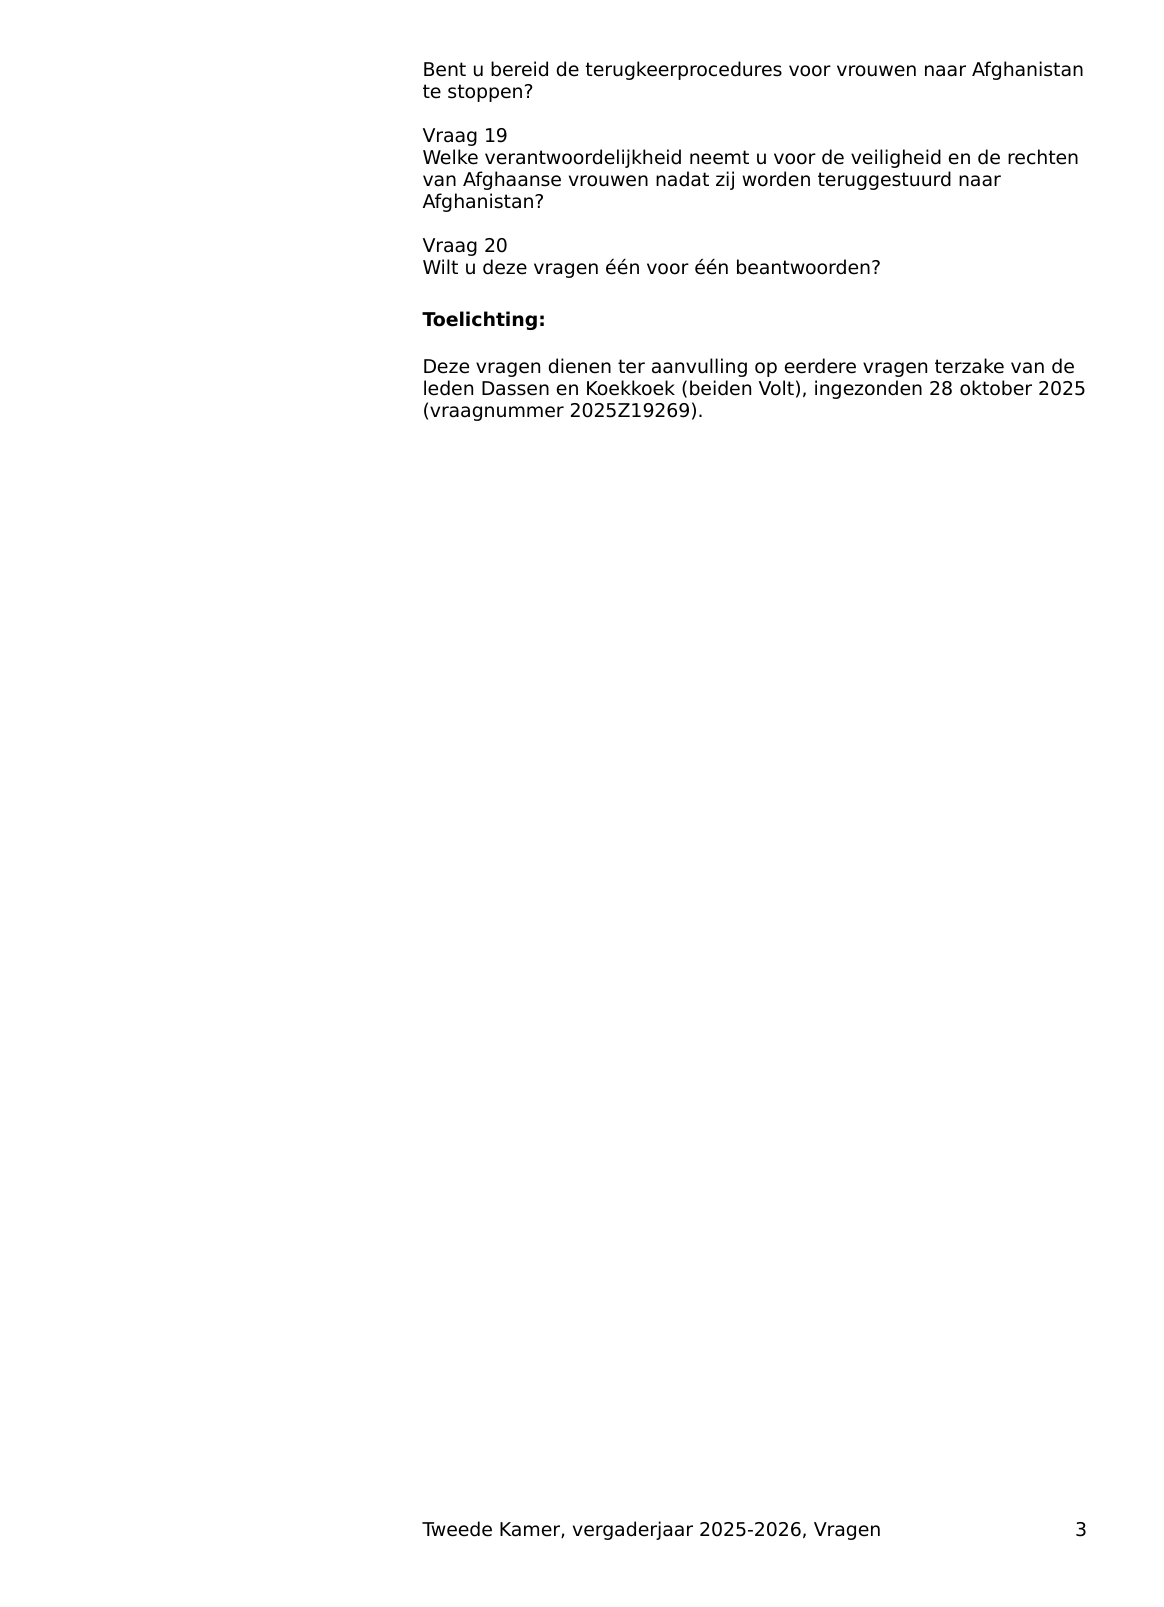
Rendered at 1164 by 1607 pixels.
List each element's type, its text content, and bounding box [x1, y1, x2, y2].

text Vraag 20 [422, 235, 1087, 257]
text Vraag 19 [422, 125, 1087, 147]
text Bent u bereid de terugkeerprocedures voor vrouwen naar Afghanistan te stoppen? [422, 59, 1087, 103]
subtitle Toelichting: [422, 309, 1087, 331]
text Deze vragen dienen ter aanvulling op eerdere vragen terzake van de leden Dassen en Koekkoek (beiden Volt), ingezonden 28 oktober 2025 (vraagnummer 2025Z19269). [422, 356, 1087, 422]
text Wilt u deze vragen één voor één beantwoorden? [422, 257, 1087, 279]
text Welke verantwoordelijkheid neemt u voor de veiligheid en de rechten van Afghaanse vrouwen nadat zij worden teruggestuurd naar Afghanistan? [422, 147, 1087, 213]
